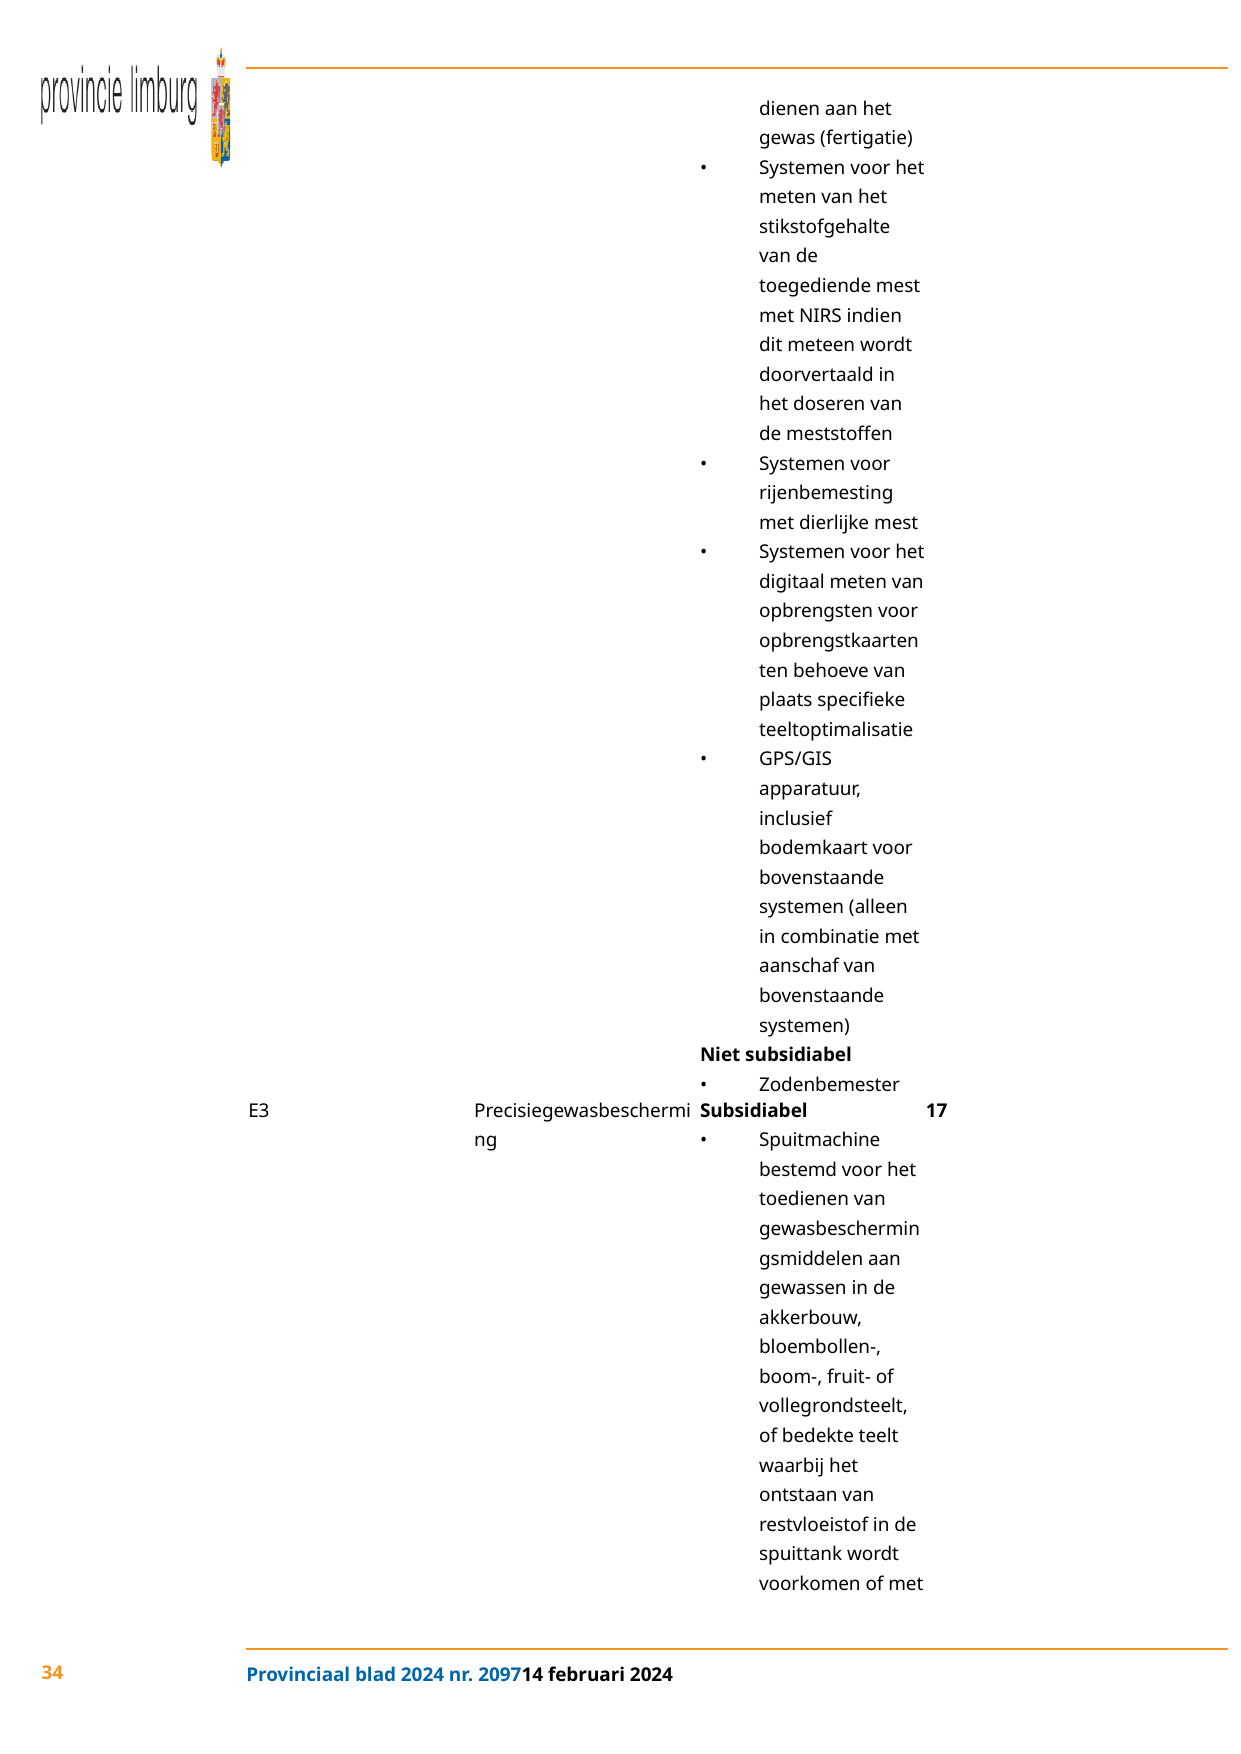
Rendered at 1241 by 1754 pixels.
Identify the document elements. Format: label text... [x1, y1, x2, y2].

table_cell dienen aan het gewas (fertigatie) Systemen voor het meten van het stikstofgehalte van de toegediende mest met NIRS indien dit meteen wordt doorvertaald in het doseren van de meststoffen Systemen voor rijenbemesting met dierlijke mest Systemen voor het digitaal meten van opbrengsten voor opbrengstkaarten ten behoeve van plaats specifieke teeltoptimalisatie GPS/GIS apparatuur, inclusief bodemkaart voor bovenstaande systemen (alleen in combinatie met aanschaf van bovenstaande systemen) Niet subsidiabel Zodenbemester [700, 95, 926, 1097]
picture [41, 47, 231, 172]
table_cell E3 [248, 1097, 474, 1596]
table_cell [474, 95, 700, 1097]
table_cell [926, 95, 1152, 1097]
table_cell Subsidiabel Spuitmachine bestemd voor het toedienen van gewasbeschermingsmiddelen aan gewassen in de akkerbouw, bloembollen-, boom-, fruit- of vollegrondsteelt, of bedekte teelt waarbij het ontstaan van restvloeistof in de spuittank wordt voorkomen of met [700, 1097, 926, 1596]
table_cell Precisiegewasbescherming [474, 1097, 700, 1596]
table_cell [248, 95, 474, 1097]
table_cell 17 [926, 1097, 1152, 1596]
